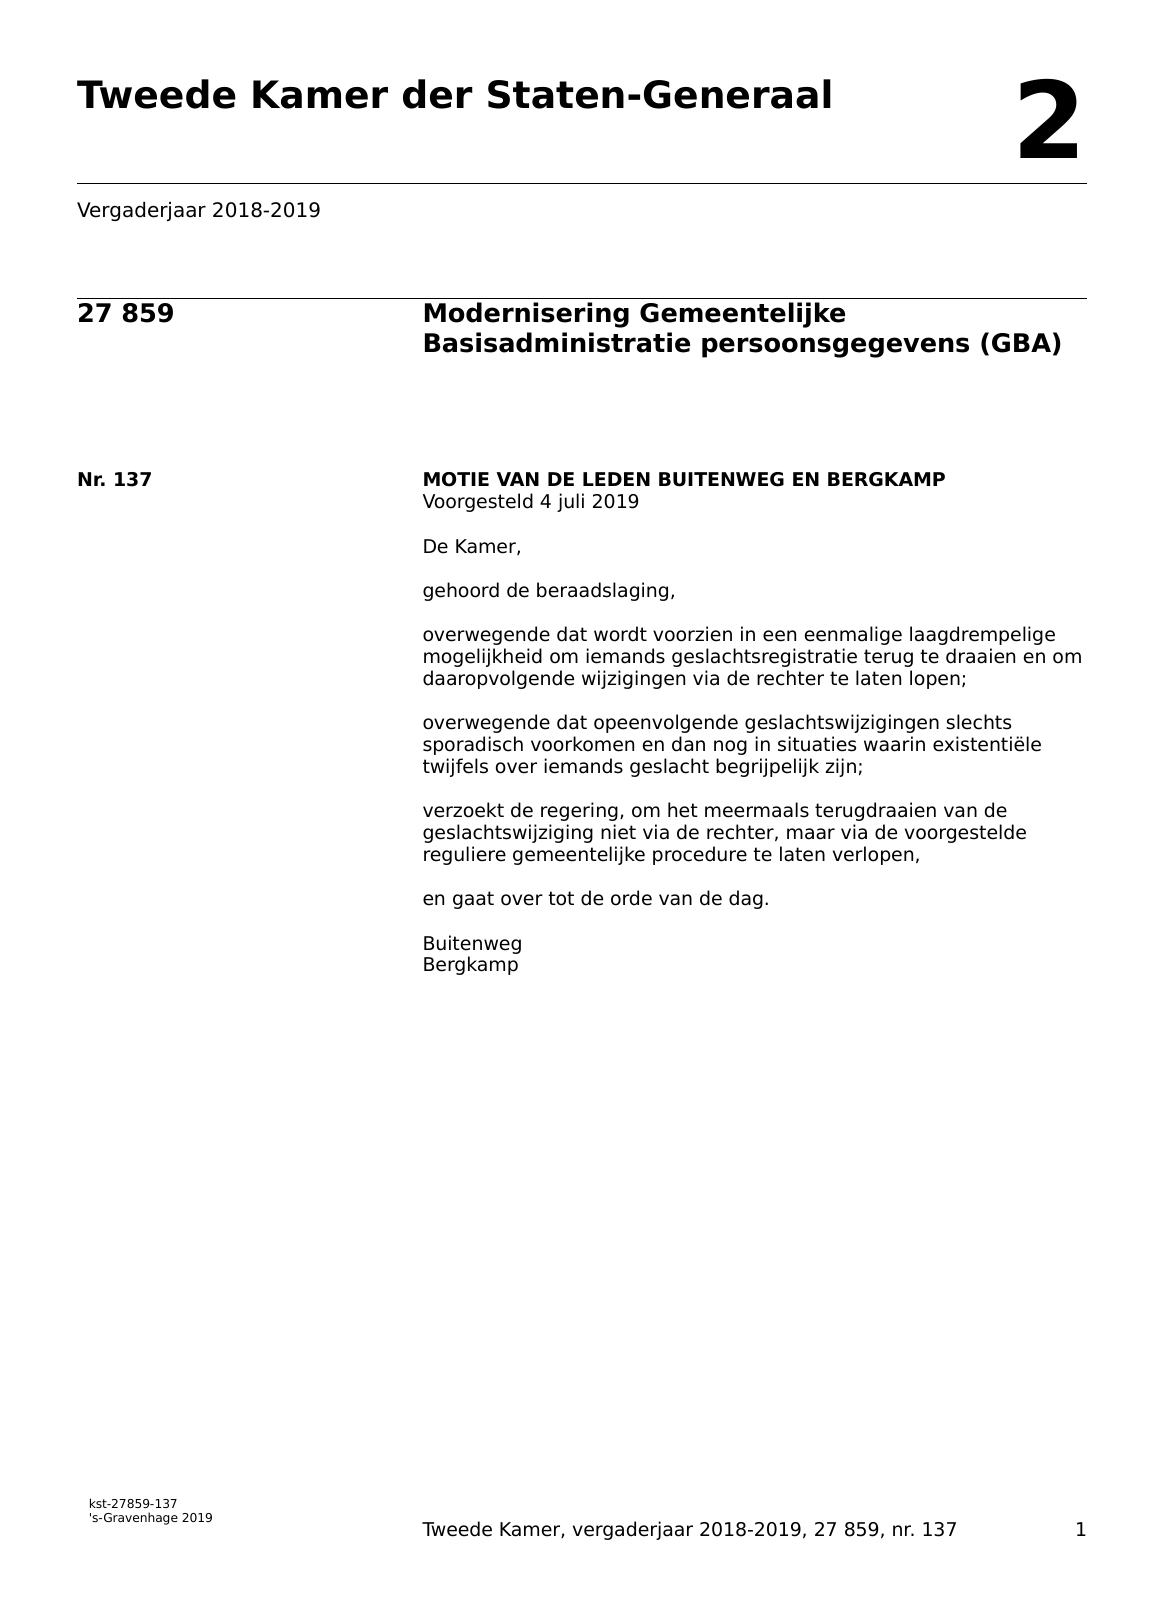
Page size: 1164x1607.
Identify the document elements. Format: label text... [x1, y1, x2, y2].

subtitle 27 859 Modernisering Gemeentelijke Basisadministratie persoonsgegevens (GBA) [77, 299, 1087, 358]
text overwegende dat wordt voorzien in een eenmalige laagdrempelige mogelijkheid om iemands geslachtsregistratie terug te draaien en om daaropvolgende wijzigingen via de rechter te laten lopen; [422, 624, 1087, 690]
table_cell Vergaderjaar 2018-2019 [77, 184, 1087, 298]
text Buitenweg [422, 932, 1087, 954]
text Bergkamp [422, 954, 1087, 976]
text Voorgesteld 4 juli 2019 [422, 491, 1087, 513]
text gehoord de beraadslaging, [422, 580, 1087, 602]
subtitle Nr. 137 MOTIE VAN DE LEDEN BUITENWEG EN BERGKAMP [77, 469, 1087, 491]
text De Kamer, [422, 536, 1087, 557]
table_header 2 [886, 59, 1087, 183]
text overwegende dat opeenvolgende geslachtswijzigingen slechts sporadisch voorkomen en dan nog in situaties waarin existentiële twijfels over iemands geslacht begrijpelijk zijn; [422, 712, 1087, 778]
text kst-27859-137 [88, 1497, 323, 1511]
text en gaat over tot de orde van de dag. [422, 888, 1087, 910]
text verzoekt de regering, om het meermaals terugdraaien van de geslachtswijziging niet via de rechter, maar via de voorgestelde reguliere gemeentelijke procedure te laten verlopen, [422, 800, 1087, 866]
table_header Tweede Kamer der Staten-Generaal [77, 59, 886, 183]
text 's-Gravenhage 2019 [88, 1511, 323, 1525]
